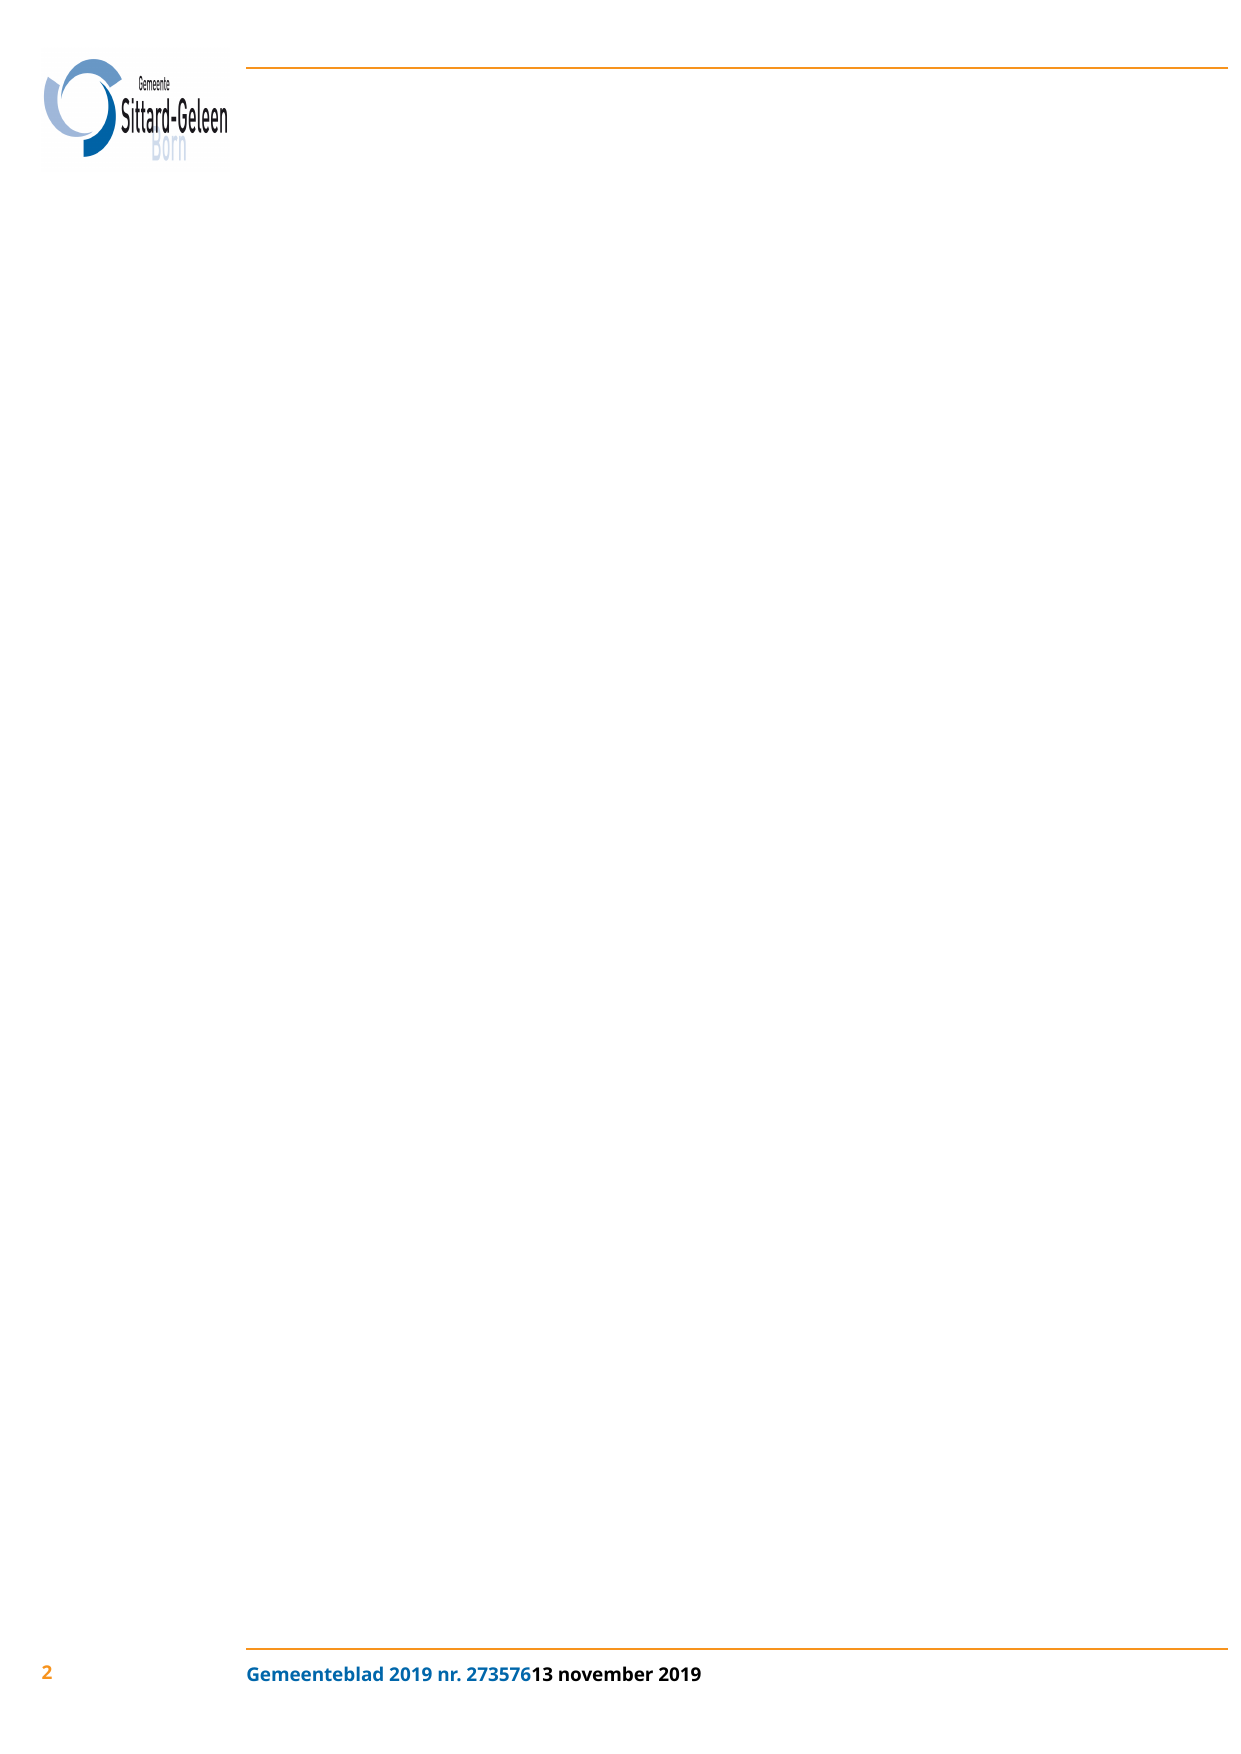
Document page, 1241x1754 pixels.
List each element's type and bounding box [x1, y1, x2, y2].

picture [41, 47, 231, 172]
